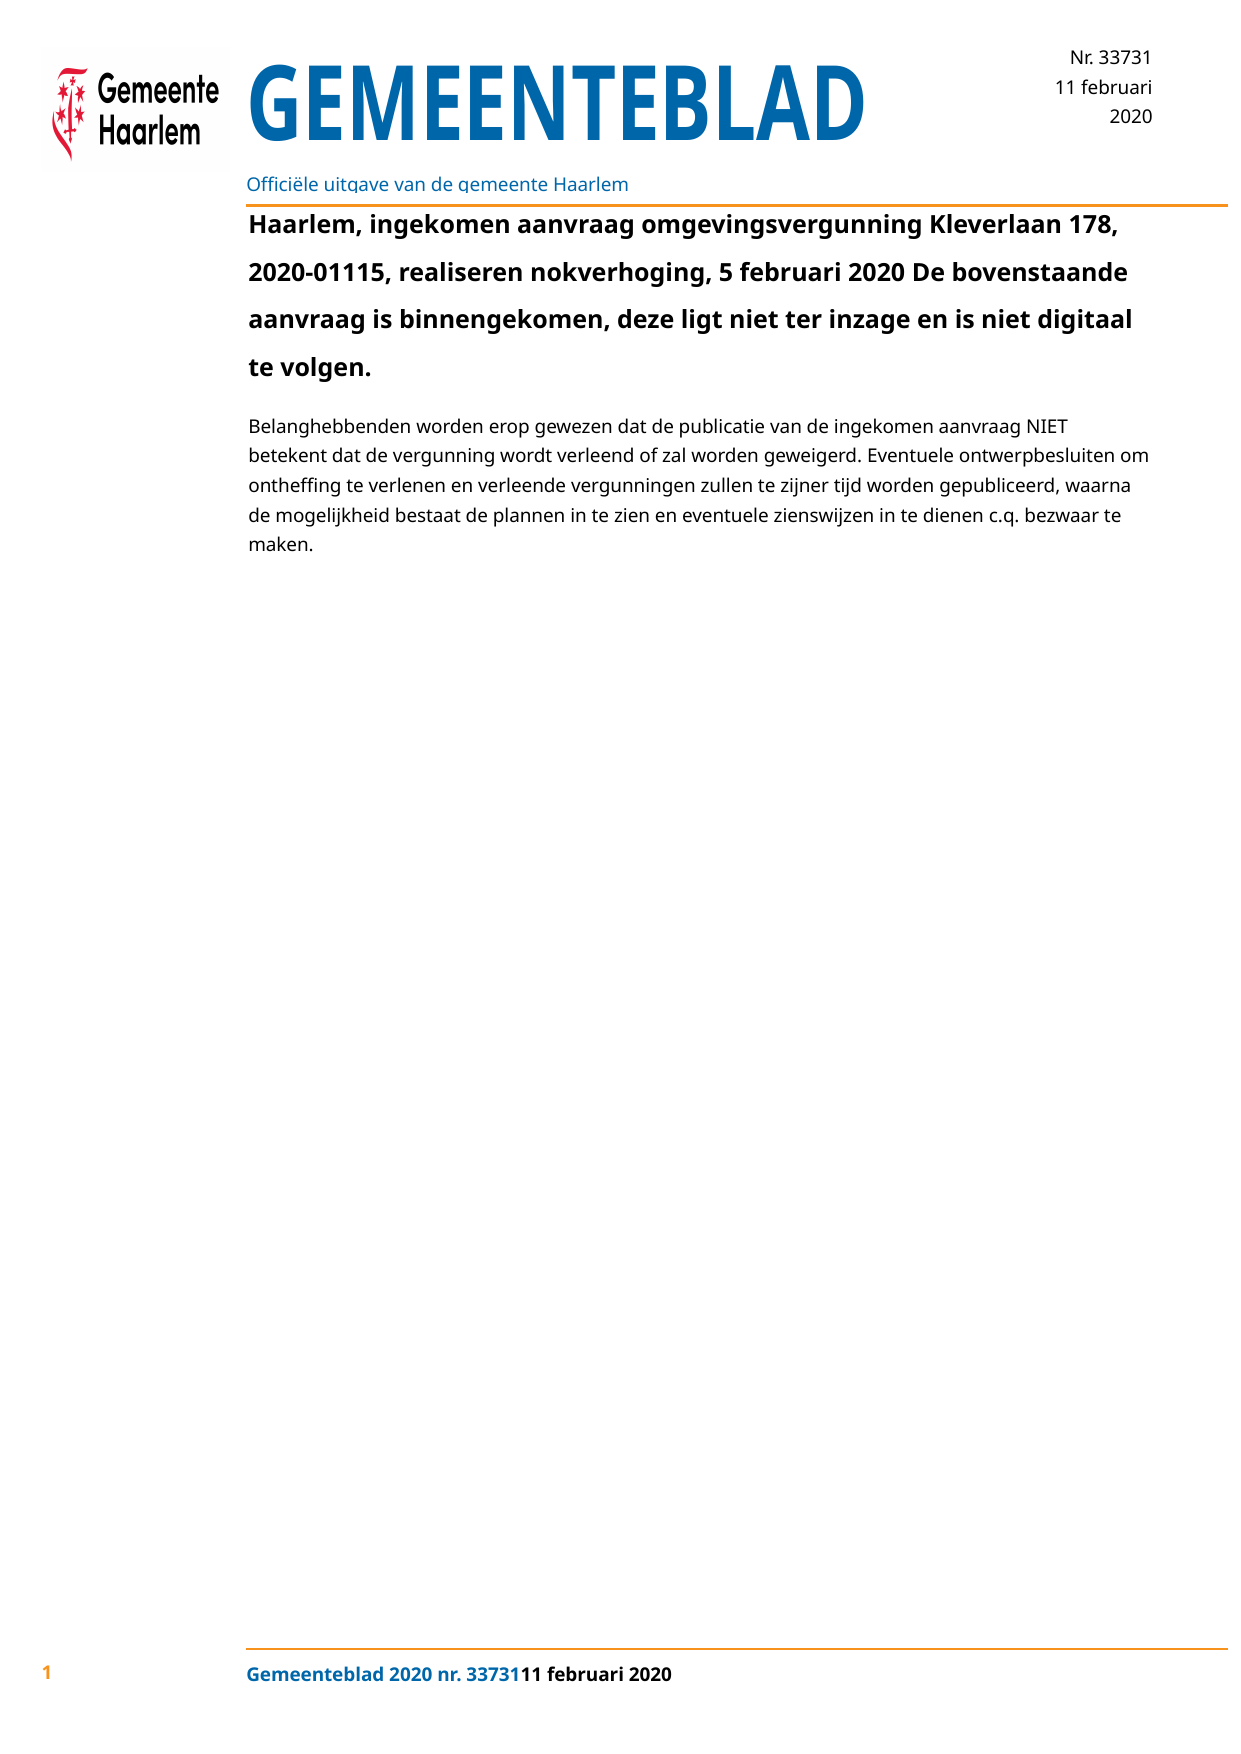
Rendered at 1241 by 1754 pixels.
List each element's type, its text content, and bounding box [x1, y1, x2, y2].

picture [41, 47, 231, 172]
text Haarlem, ingekomen aanvraag omgevingsvergunning Kleverlaan 178, 2020-01115, realiseren nokverhoging, 5 februari 2020 De bovenstaande aanvraag is binnengekomen, deze ligt niet ter inzage en is niet digitaal te volgen. [248, 207, 1152, 384]
text Belanghebbenden worden erop gewezen dat de publicatie van de ingekomen aanvraag NIET betekent dat de vergunning wordt verleend of zal worden geweigerd. Eventuele ontwerpbesluiten om ontheffing te verlenen en verleende vergunningen zullen te zijner tijd worden gepubliceerd, waarna de mogelijkheid bestaat de plannen in te zien en eventuele zienswijzen in te dienen c.q. bezwaar te maken. [248, 413, 1152, 557]
